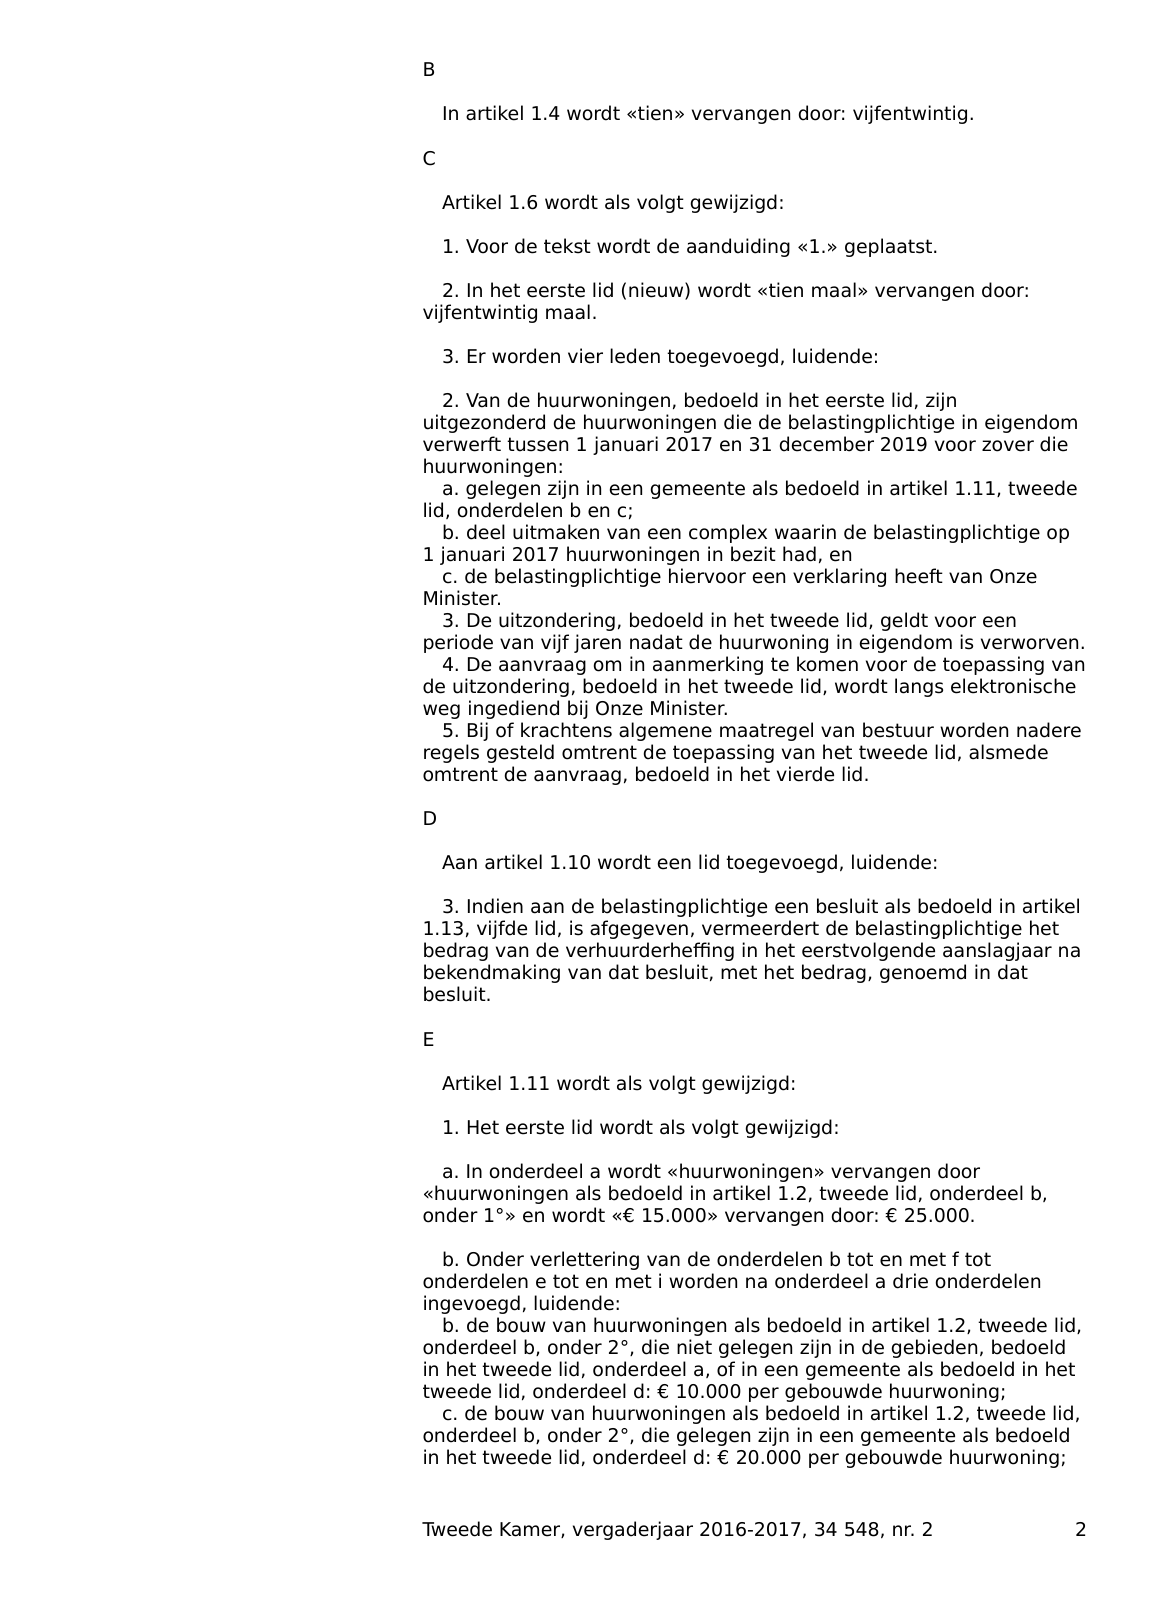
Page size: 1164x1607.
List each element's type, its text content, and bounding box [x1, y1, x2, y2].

text b. de bouw van huurwoningen als bedoeld in artikel 1.2, tweede lid, onderdeel b, onder 2°, die niet gelegen zijn in de gebieden, bedoeld in het tweede lid, onderdeel a, of in een gemeente als bedoeld in het tweede lid, onderdeel d: € 10.000 per gebouwde huurwoning; [422, 1315, 1087, 1403]
text 2. In het eerste lid (nieuw) wordt «tien maal» vervangen door: vijfentwintig maal. [422, 280, 1087, 324]
text a. gelegen zijn in een gemeente als bedoeld in artikel 1.11, tweede lid, onderdelen b en c; [422, 478, 1087, 522]
text 2. Van de huurwoningen, bedoeld in het eerste lid, zijn uitgezonderd de huurwoningen die de belastingplichtige in eigendom verwerft tussen 1 januari 2017 en 31 december 2019 voor zover die huurwoningen: [422, 390, 1087, 478]
text 3. De uitzondering, bedoeld in het tweede lid, geldt voor een periode van vijf jaren nadat de huurwoning in eigendom is verworven. [422, 610, 1087, 654]
text 3. Er worden vier leden toegevoegd, luidende: [422, 346, 1087, 368]
text 1. Voor de tekst wordt de aanduiding «1.» geplaatst. [422, 236, 1087, 258]
text D [422, 808, 1087, 830]
text In artikel 1.4 wordt «tien» vervangen door: vijfentwintig. [422, 103, 1087, 125]
text c. de belastingplichtige hiervoor een verklaring heeft van Onze Minister. [422, 566, 1087, 610]
text b. Onder verlettering van de onderdelen b tot en met f tot onderdelen e tot en met i worden na onderdeel a drie onderdelen ingevoegd, luidende: [422, 1249, 1087, 1315]
text 3. Indien aan de belastingplichtige een besluit als bedoeld in artikel 1.13, vijfde lid, is afgegeven, vermeerdert de belastingplichtige het bedrag van de verhuurderheffing in het eerstvolgende aanslagjaar na bekendmaking van dat besluit, met het bedrag, genoemd in dat besluit. [422, 896, 1087, 1006]
text B [422, 59, 1087, 81]
text b. deel uitmaken van een complex waarin de belastingplichtige op 1 januari 2017 huurwoningen in bezit had, en [422, 522, 1087, 566]
text 5. Bij of krachtens algemene maatregel van bestuur worden nadere regels gesteld omtrent de toepassing van het tweede lid, alsmede omtrent de aanvraag, bedoeld in het vierde lid. [422, 720, 1087, 786]
text Artikel 1.6 wordt als volgt gewijzigd: [422, 192, 1087, 213]
text 1. Het eerste lid wordt als volgt gewijzigd: [422, 1117, 1087, 1139]
text 4. De aanvraag om in aanmerking te komen voor de toepassing van de uitzondering, bedoeld in het tweede lid, wordt langs elektronische weg ingediend bij Onze Minister. [422, 654, 1087, 720]
text E [422, 1028, 1087, 1050]
text C [422, 147, 1087, 169]
text a. In onderdeel a wordt «huurwoningen» vervangen door «huurwoningen als bedoeld in artikel 1.2, tweede lid, onderdeel b, onder 1°» en wordt «€ 15.000» vervangen door: € 25.000. [422, 1161, 1087, 1227]
text Artikel 1.11 wordt als volgt gewijzigd: [422, 1073, 1087, 1094]
text Aan artikel 1.10 wordt een lid toegevoegd, luidende: [422, 852, 1087, 874]
text c. de bouw van huurwoningen als bedoeld in artikel 1.2, tweede lid, onderdeel b, onder 2°, die gelegen zijn in een gemeente als bedoeld in het tweede lid, onderdeel d: € 20.000 per gebouwde huurwoning; [422, 1403, 1087, 1469]
